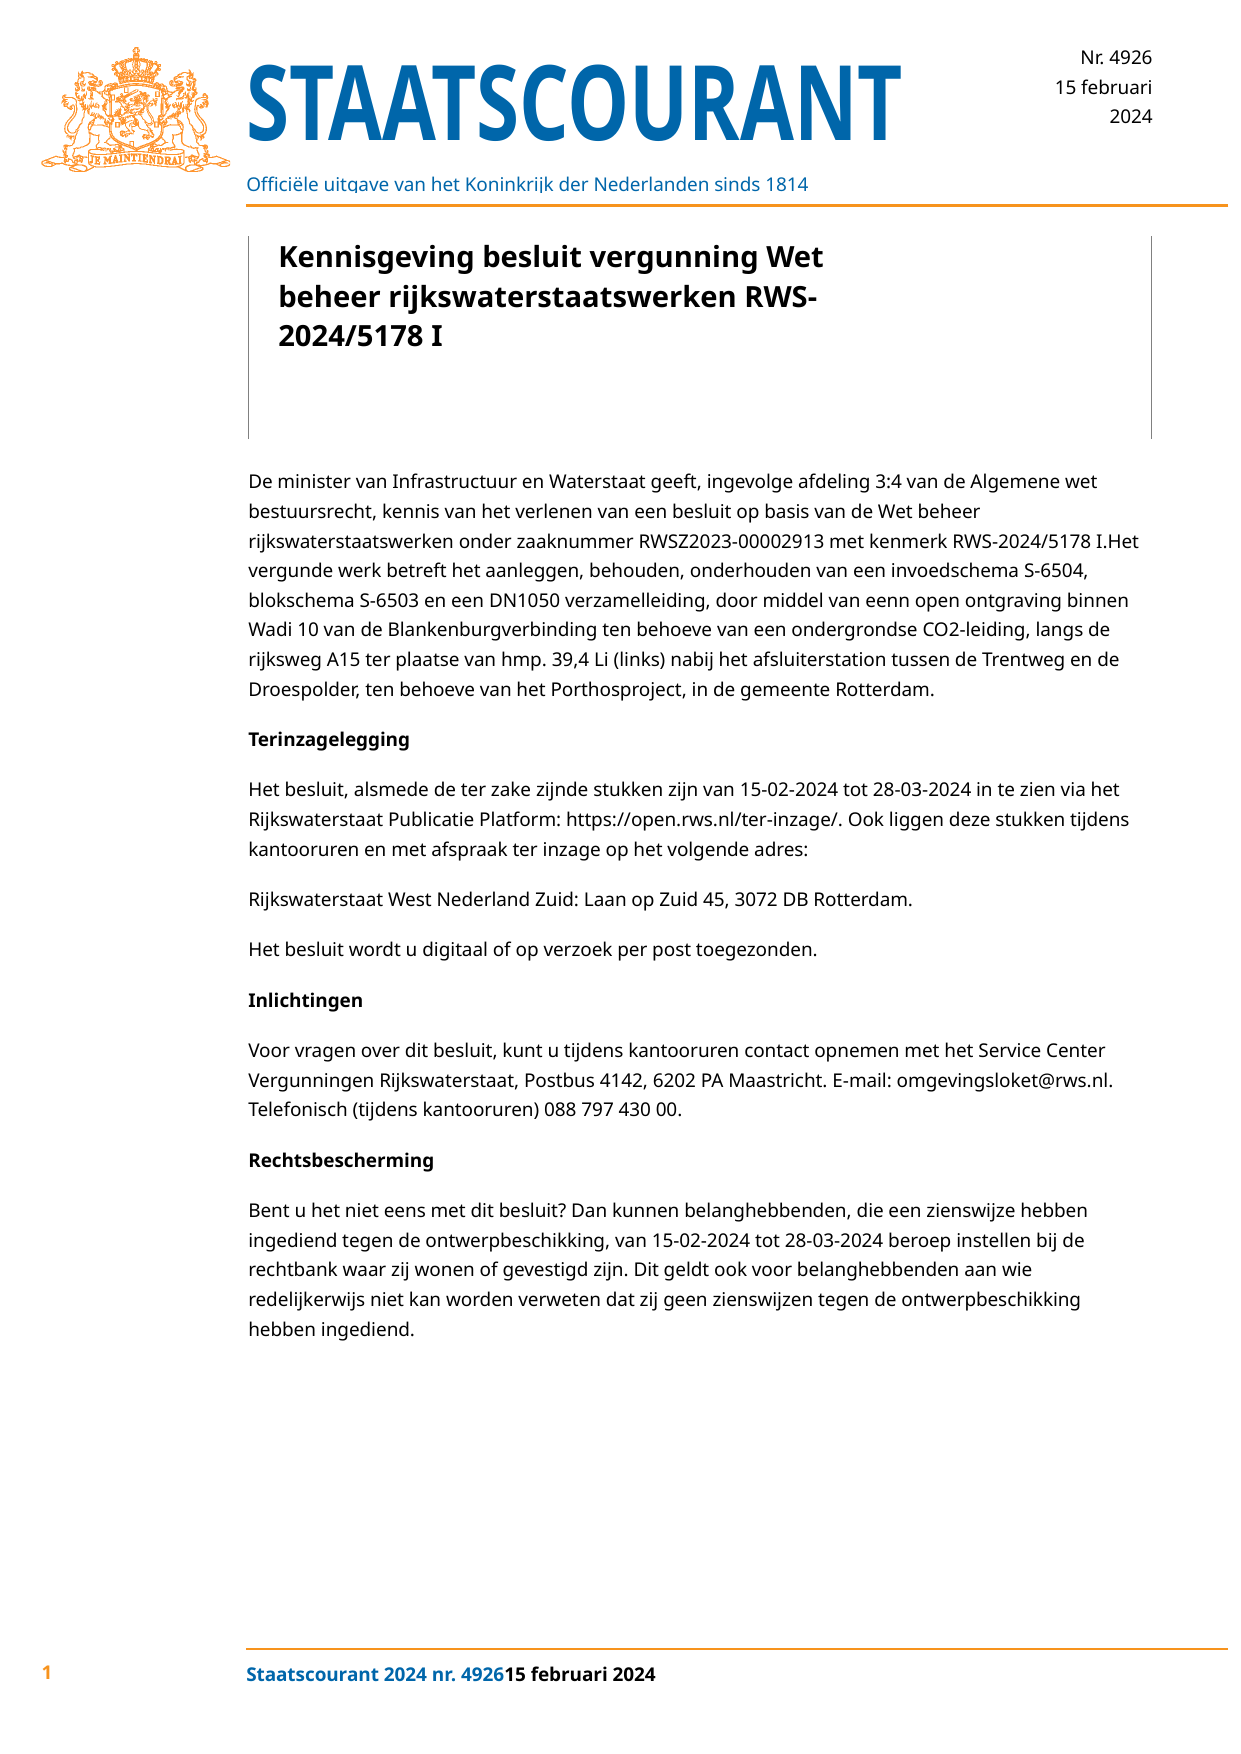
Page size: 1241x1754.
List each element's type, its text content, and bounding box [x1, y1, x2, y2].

table_header Kennisgeving besluit vergunning Wet beheer rijkswaterstaatswerken RWS-2024/5178 I [249, 236, 850, 439]
text Terinzagelegging [248, 726, 1152, 752]
text De minister van Infrastructuur en Waterstaat geeft, ingevolge afdeling 3:4 van de Algemene wet bestuursrecht, kennis van het verlenen van een besluit op basis van de Wet beheer rijkswaterstaatswerken onder zaaknummer RWSZ2023-00002913 met kenmerk RWS-2024/5178 I.Het vergunde werk betreft het aanleggen, behouden, onderhouden van een invoedschema S-6504, blokschema S-6503 en een DN1050 verzamelleiding, door middel van eenn open ontgraving binnen Wadi 10 van de Blankenburgverbinding ten behoeve van een ondergrondse CO2-leiding, langs de rijksweg A15 ter plaatse van hmp. 39,4 Li (links) nabij het afsluiterstation tussen de Trentweg en de Droespolder, ten behoeve van het Porthosproject, in de gemeente Rotterdam. [248, 469, 1152, 701]
table_header [850, 236, 912, 413]
text Inlichtingen [248, 987, 1152, 1013]
table_header [850, 414, 1151, 439]
table_header [1090, 236, 1151, 413]
text Bent u het niet eens met dit besluit? Dan kunnen belanghebbenden, die een zienswijze hebben ingediend tegen de ontwerpbeschikking, van 15-02-2024 tot 28-03-2024 beroep instellen bij de rechtbank waar zij wonen of gevestigd zijn. Dit geldt ook voor belanghebbenden aan wie redelijkerwijs niet kan worden verweten dat zij geen zienswijzen tegen de ontwerpbeschikking hebben ingediend. [248, 1197, 1152, 1341]
text Het besluit wordt u digitaal of op verzoek per post toegezonden. [248, 937, 1152, 962]
text Voor vragen over dit besluit, kunt u tijdens kantooruren contact opnemen met het Service Center Vergunningen Rijkswaterstaat, Postbus 4142, 6202 PA Maastricht. E-mail: omgevingsloket@rws.nl. Telefonisch (tijdens kantooruren) 088 797 430 00. [248, 1037, 1152, 1122]
text Het besluit, alsmede de ter zake zijnde stukken zijn van 15-02-2024 tot 28-03-2024 in te zien via het Rijkswaterstaat Publicatie Platform: https://open.rws.nl/ter-inzage/. Ook liggen deze stukken tijdens kantooruren en met afspraak ter inzage op het volgende adres: [248, 777, 1152, 861]
text Rechtsbescherming [248, 1147, 1152, 1173]
text Rijkswaterstaat West Nederland Zuid: Laan op Zuid 45, 3072 DB Rotterdam. [248, 886, 1152, 912]
picture [912, 236, 1090, 414]
picture [41, 47, 231, 172]
